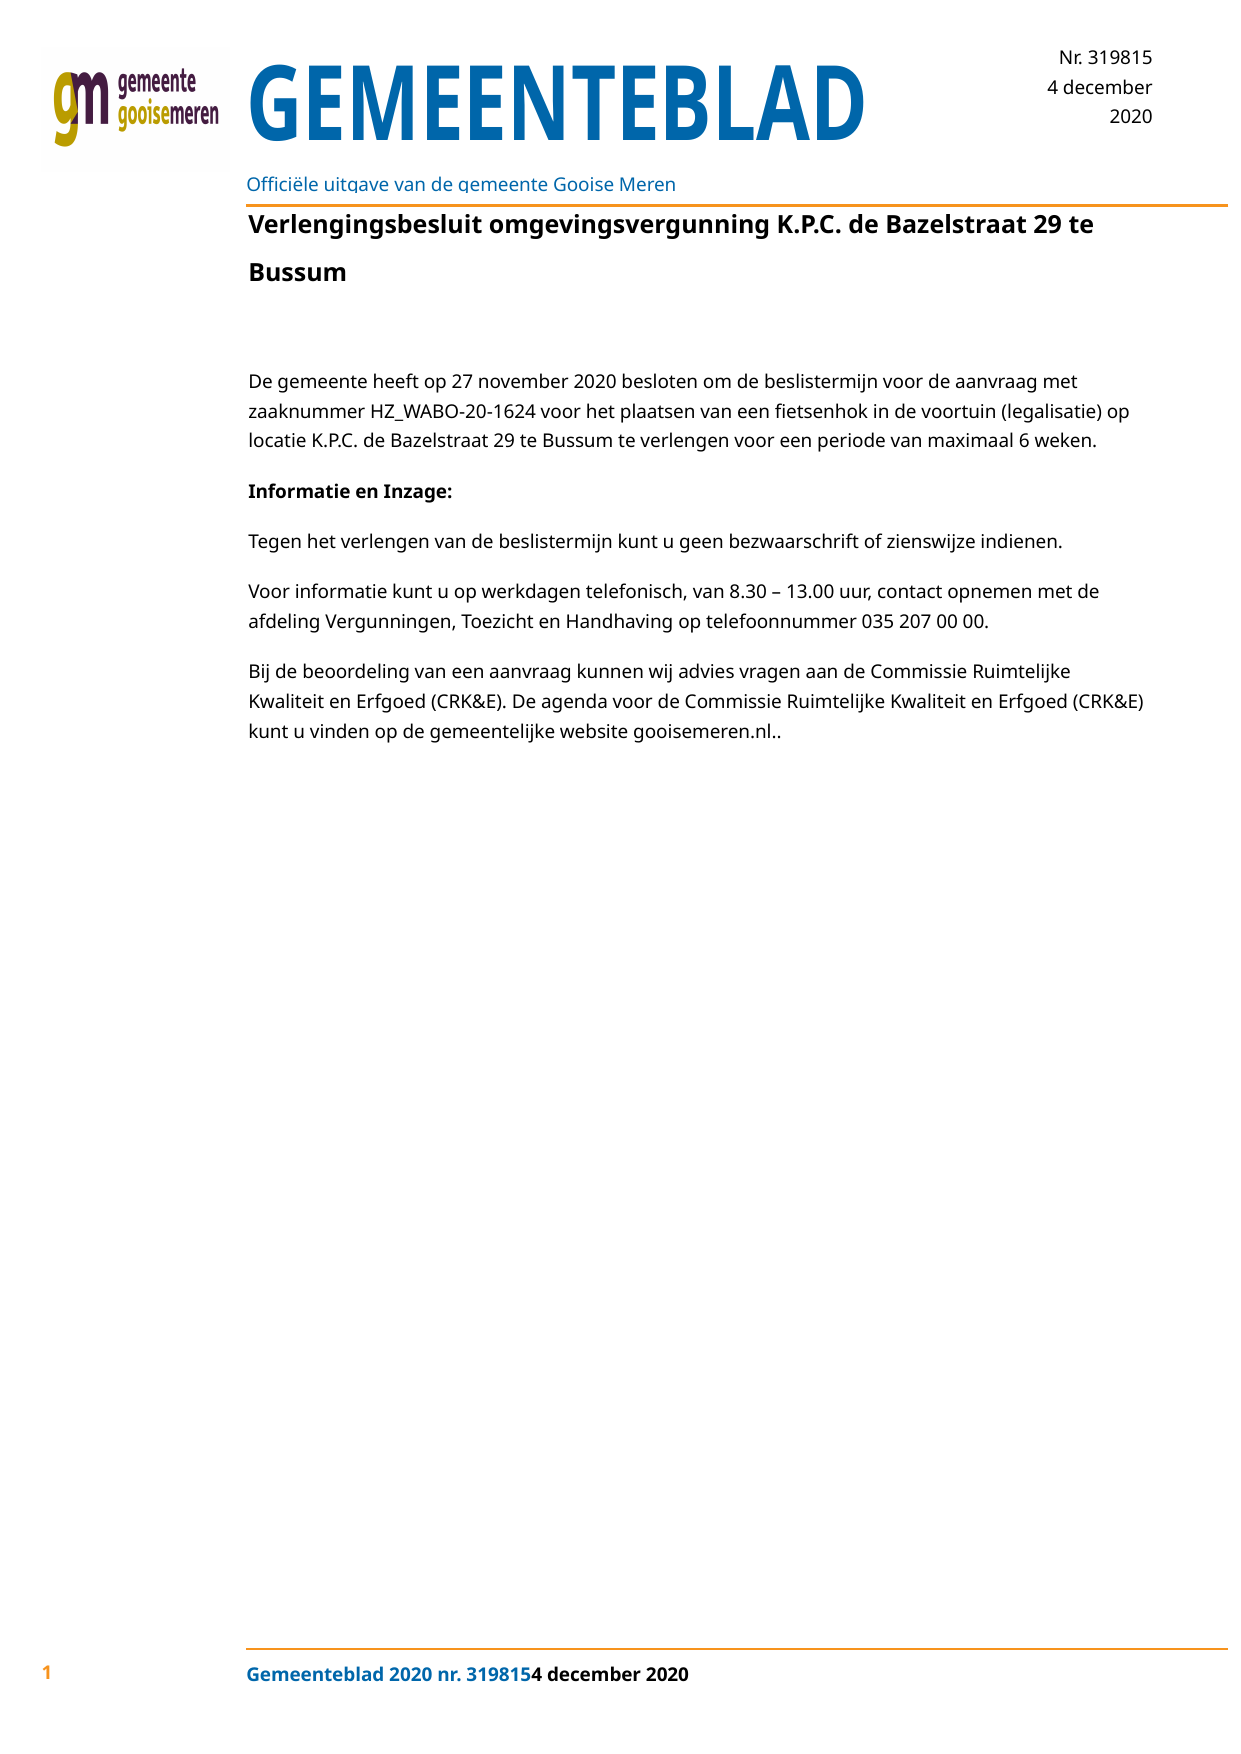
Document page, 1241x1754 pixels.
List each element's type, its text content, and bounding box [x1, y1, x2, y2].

text Voor informatie kunt u op werkdagen telefonisch, van 8.30 – 13.00 uur, contact opnemen met de afdeling Vergunningen, Toezicht en Handhaving op telefoonnummer 035 207 00 00. [248, 579, 1152, 634]
text Bij de beoordeling van een aanvraag kunnen wij advies vragen aan de Commissie Ruimtelijke Kwaliteit en Erfgoed (CRK&E). De agenda voor de Commissie Ruimtelijke Kwaliteit en Erfgoed (CRK&E) kunt u vinden op de gemeentelijke website gooisemeren.nl.. [248, 659, 1152, 744]
text De gemeente heeft op 27 november 2020 besloten om de beslistermijn voor de aanvraag met zaaknummer HZ_WABO-20-1624 voor het plaatsen van een fietsenhok in de voortuin (legalisatie) op locatie K.P.C. de Bazelstraat 29 te Bussum te verlengen voor een periode van maximaal 6 weken. [248, 368, 1152, 453]
text Tegen het verlengen van de beslistermijn kunt u geen bezwaarschrift of zienswijze indienen. [248, 528, 1152, 554]
text Informatie en Inzage: [248, 478, 1152, 504]
picture [41, 47, 231, 172]
text Verlengingsbesluit omgevingsvergunning K.P.C. de Bazelstraat 29 te Bussum [248, 207, 1152, 288]
